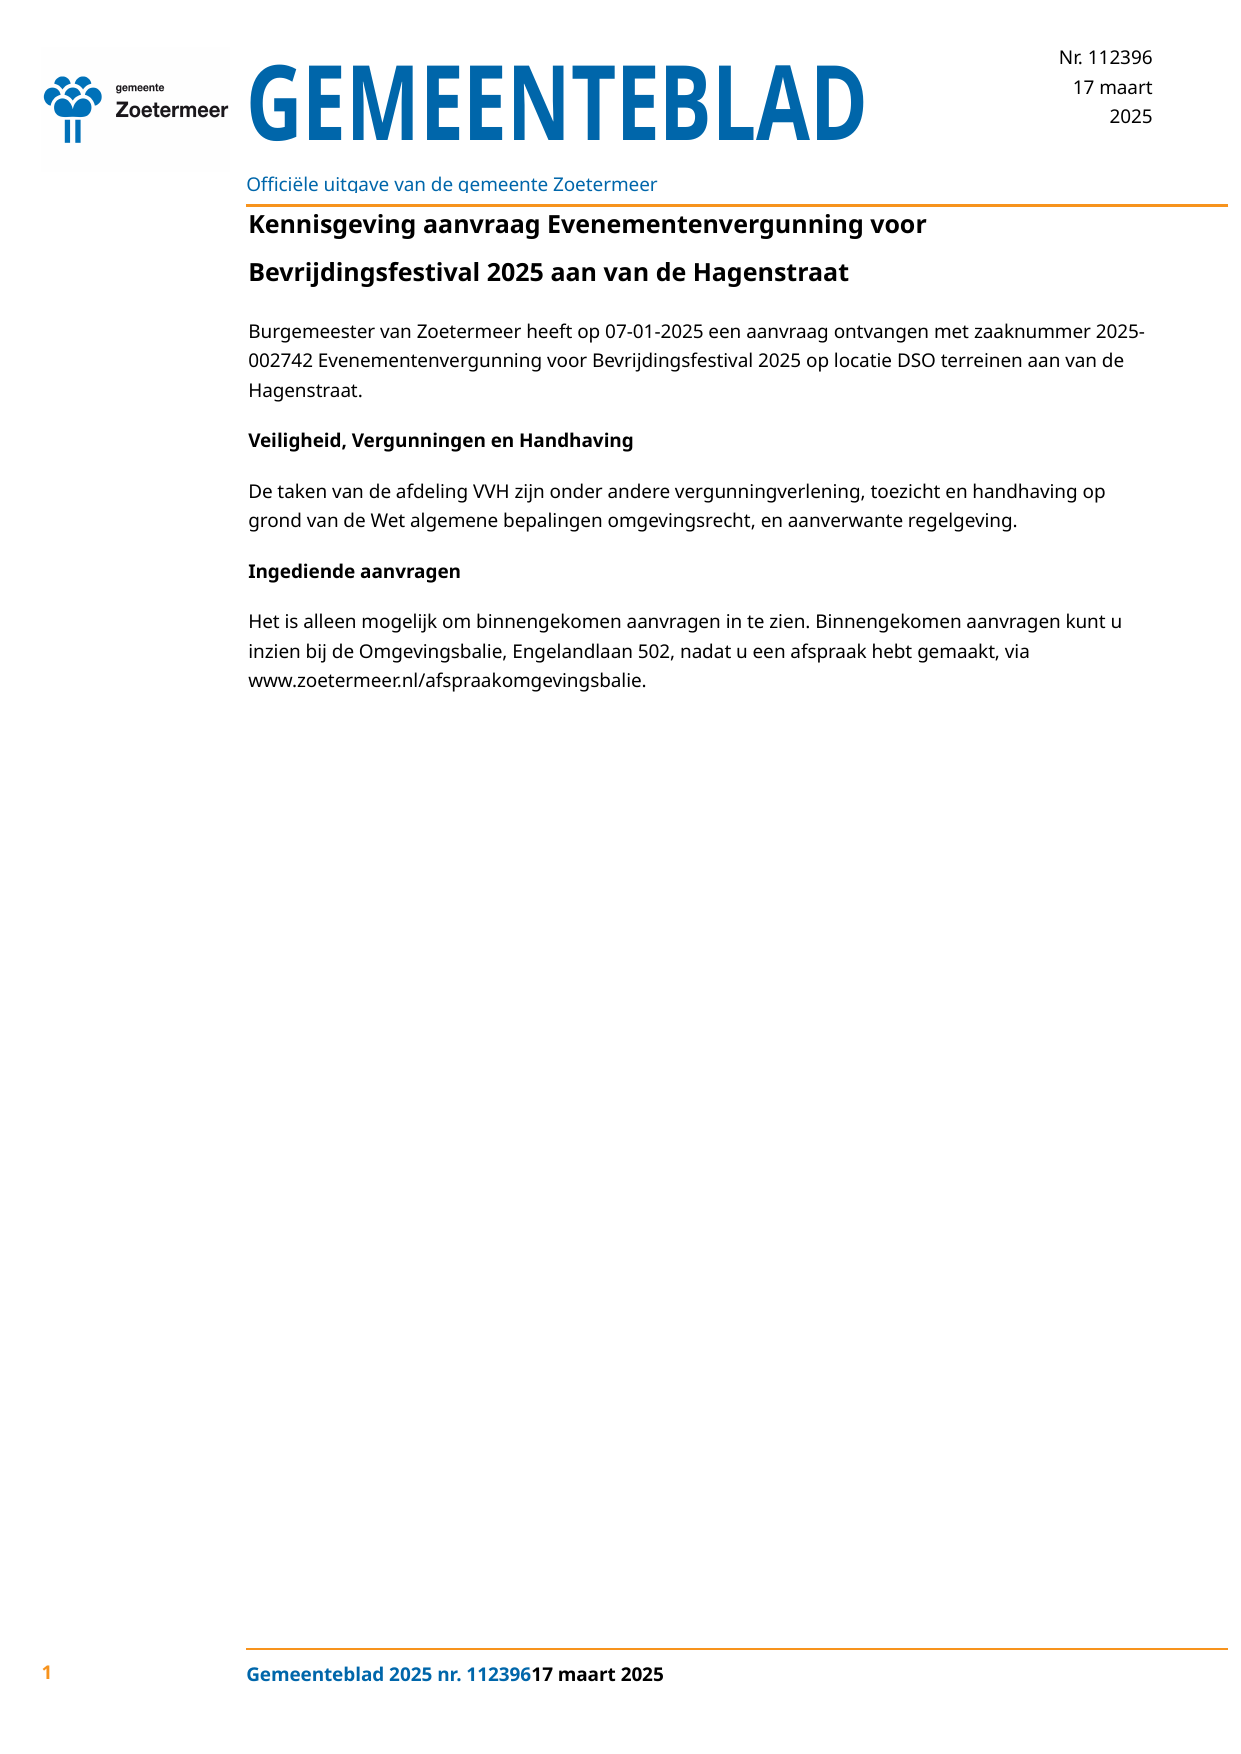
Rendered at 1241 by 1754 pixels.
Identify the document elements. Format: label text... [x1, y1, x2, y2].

text Het is alleen mogelijk om binnengekomen aanvragen in te zien. Binnengekomen aanvragen kunt u inzien bij de Omgevingsbalie, Engelandlaan 502, nadat u een afspraak hebt gemaakt, via www.zoetermeer.nl/afspraakomgevingsbalie. [248, 608, 1152, 693]
text Kennisgeving aanvraag Evenementenvergunning voor Bevrijdingsfestival 2025 aan van de Hagenstraat [248, 207, 1152, 288]
text Ingediende aanvragen [248, 558, 1152, 584]
text De taken van de afdeling VVH zijn onder andere vergunningverlening, toezicht en handhaving op grond van de Wet algemene bepalingen omgevingsrecht, en aanverwante regelgeving. [248, 478, 1152, 533]
text Veiligheid, Vergunningen en Handhaving [248, 427, 1152, 453]
picture [41, 47, 231, 172]
text Burgemeester van Zoetermeer heeft op 07-01-2025 een aanvraag ontvangen met zaaknummer 2025-002742 Evenementenvergunning voor Bevrijdingsfestival 2025 op locatie DSO terreinen aan van de Hagenstraat. [248, 318, 1152, 403]
